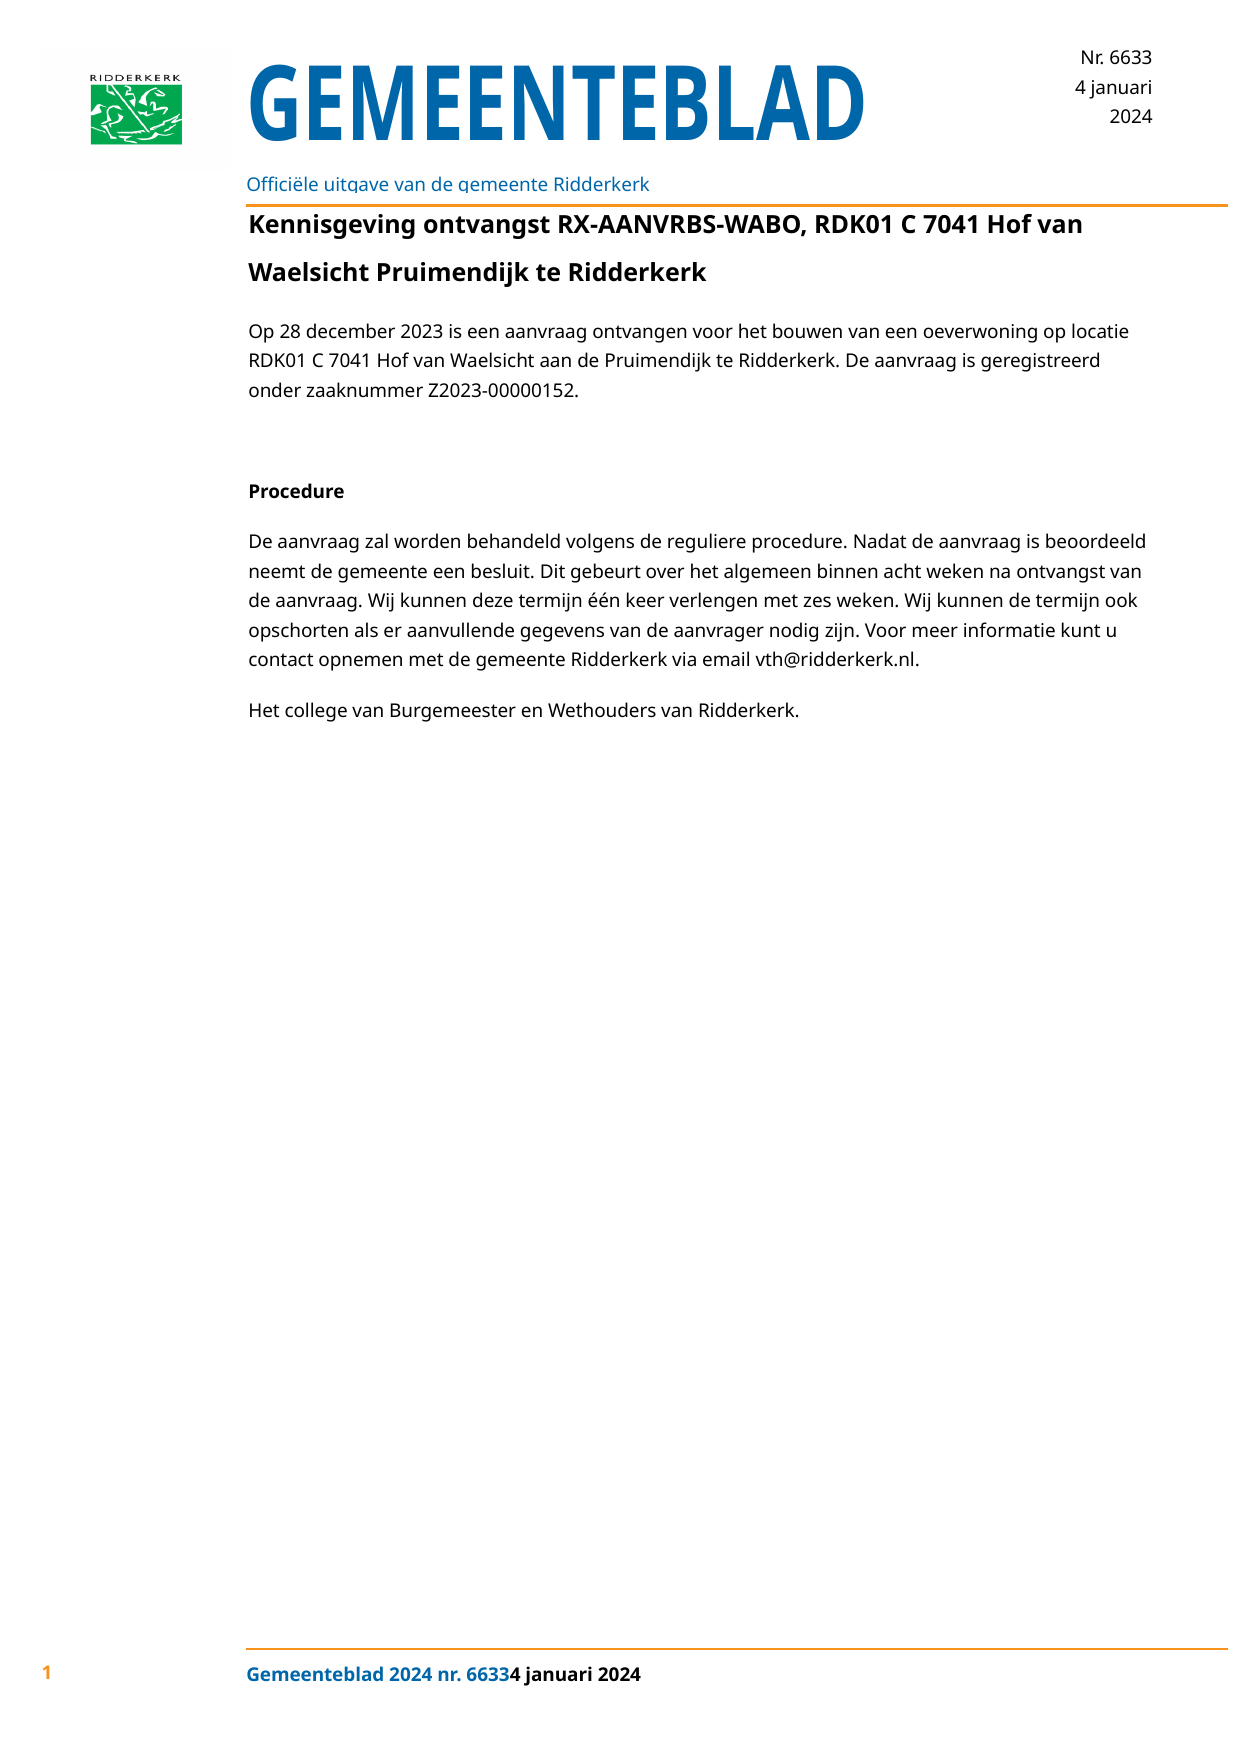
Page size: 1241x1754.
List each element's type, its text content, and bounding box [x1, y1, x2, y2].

text Op 28 december 2023 is een aanvraag ontvangen voor het bouwen van een oeverwoning op locatie RDK01 C 7041 Hof van Waelsicht aan de Pruimendijk te Ridderkerk. De aanvraag is geregistreerd onder zaaknummer Z2023-00000152. [248, 318, 1152, 403]
text Het college van Burgemeester en Wethouders van Ridderkerk. [248, 697, 1152, 723]
text Procedure [248, 478, 1152, 504]
text De aanvraag zal worden behandeld volgens de reguliere procedure. Nadat de aanvraag is beoordeeld neemt de gemeente een besluit. Dit gebeurt over het algemeen binnen acht weken na ontvangst van de aanvraag. Wij kunnen deze termijn één keer verlengen met zes weken. Wij kunnen de termijn ook opschorten als er aanvullende gegevens van de aanvrager nodig zijn. Voor meer informatie kunt u contact opnemen met de gemeente Ridderkerk via email vth@ridderkerk.nl. [248, 528, 1152, 672]
picture [41, 47, 231, 172]
text Kennisgeving ontvangst RX-AANVRBS-WABO, RDK01 C 7041 Hof van Waelsicht Pruimendijk te Ridderkerk [248, 207, 1152, 288]
